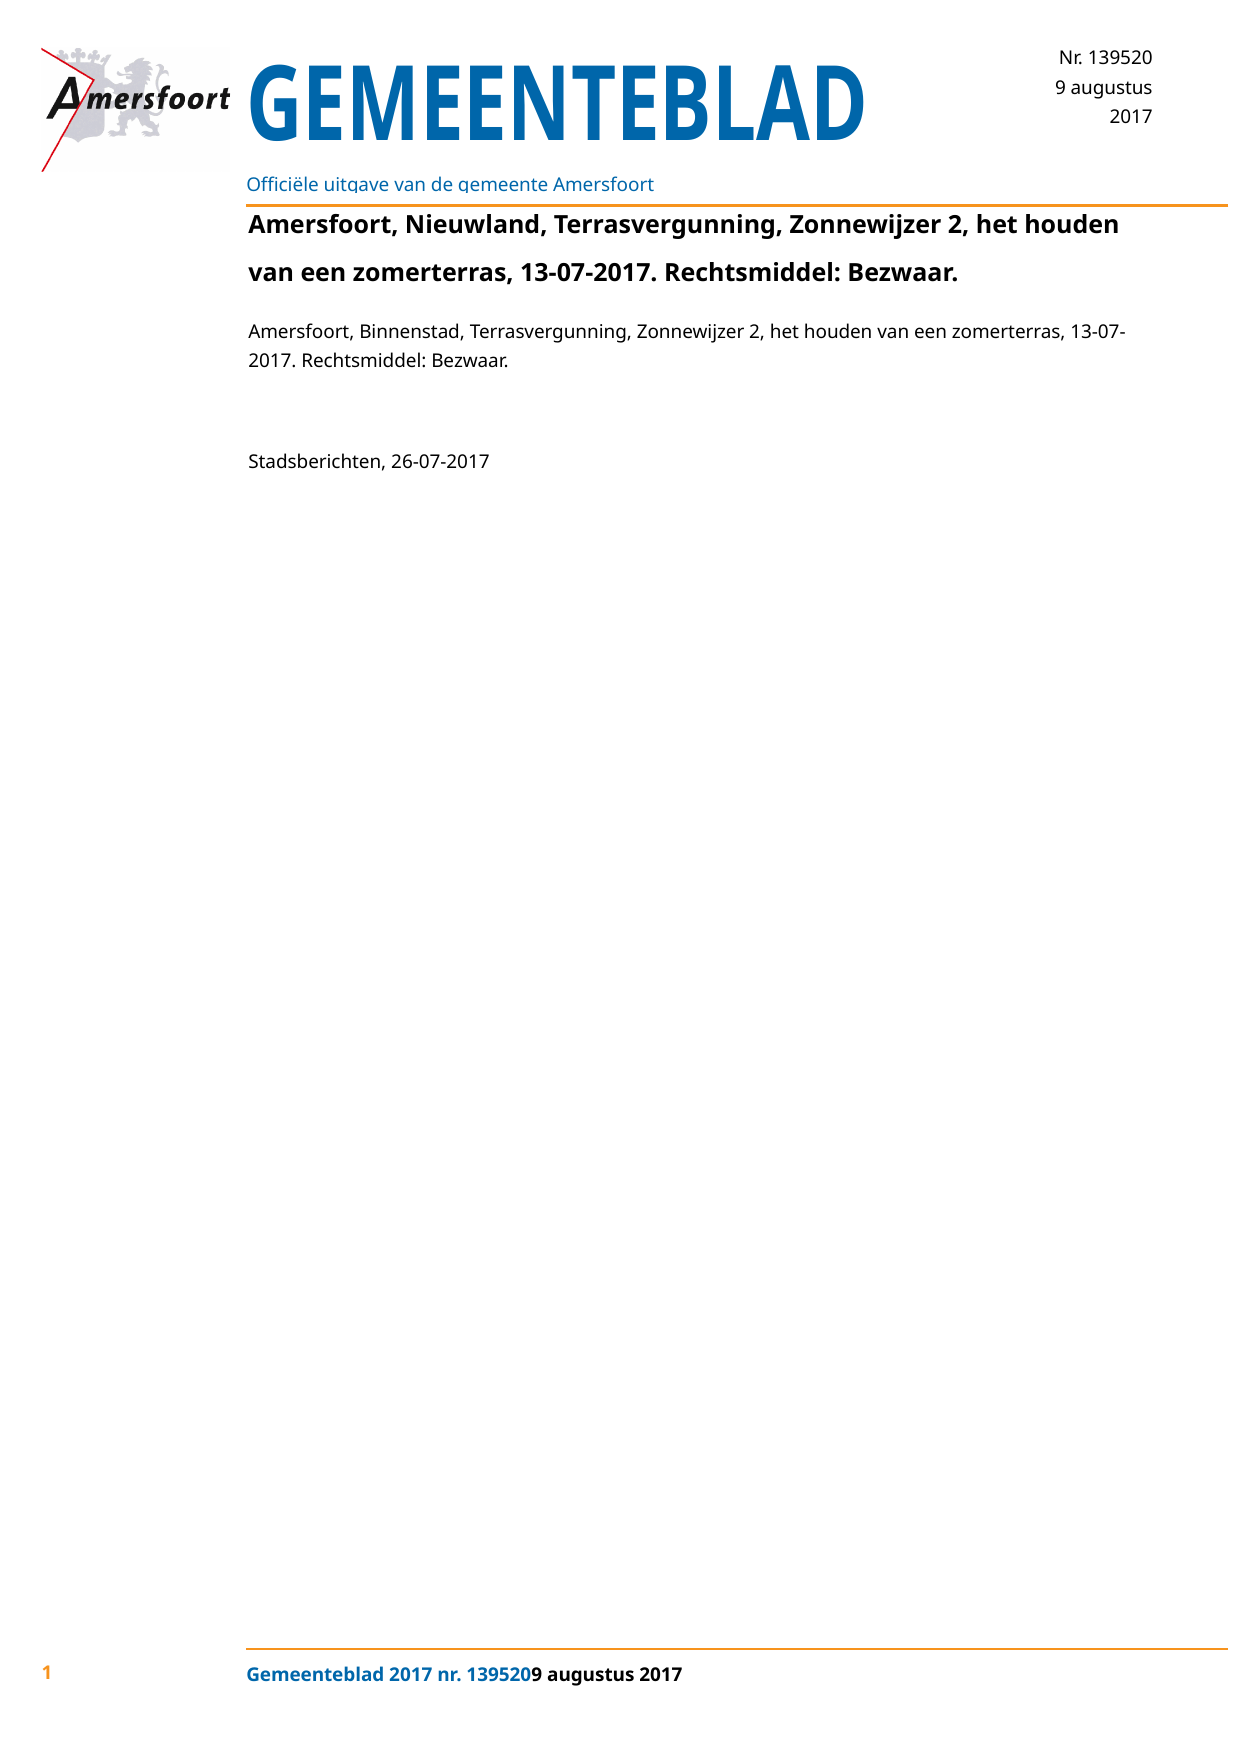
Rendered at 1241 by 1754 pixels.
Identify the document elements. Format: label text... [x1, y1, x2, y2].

picture [41, 47, 231, 172]
text Stadsberichten, 26-07-2017 [248, 448, 1152, 474]
text Amersfoort, Binnenstad, Terrasvergunning, Zonnewijzer 2, het houden van een zomerterras, 13-07-2017. Rechtsmiddel: Bezwaar. [248, 318, 1152, 373]
text Amersfoort, Nieuwland, Terrasvergunning, Zonnewijzer 2, het houden van een zomerterras, 13-07-2017. Rechtsmiddel: Bezwaar. [248, 207, 1152, 288]
